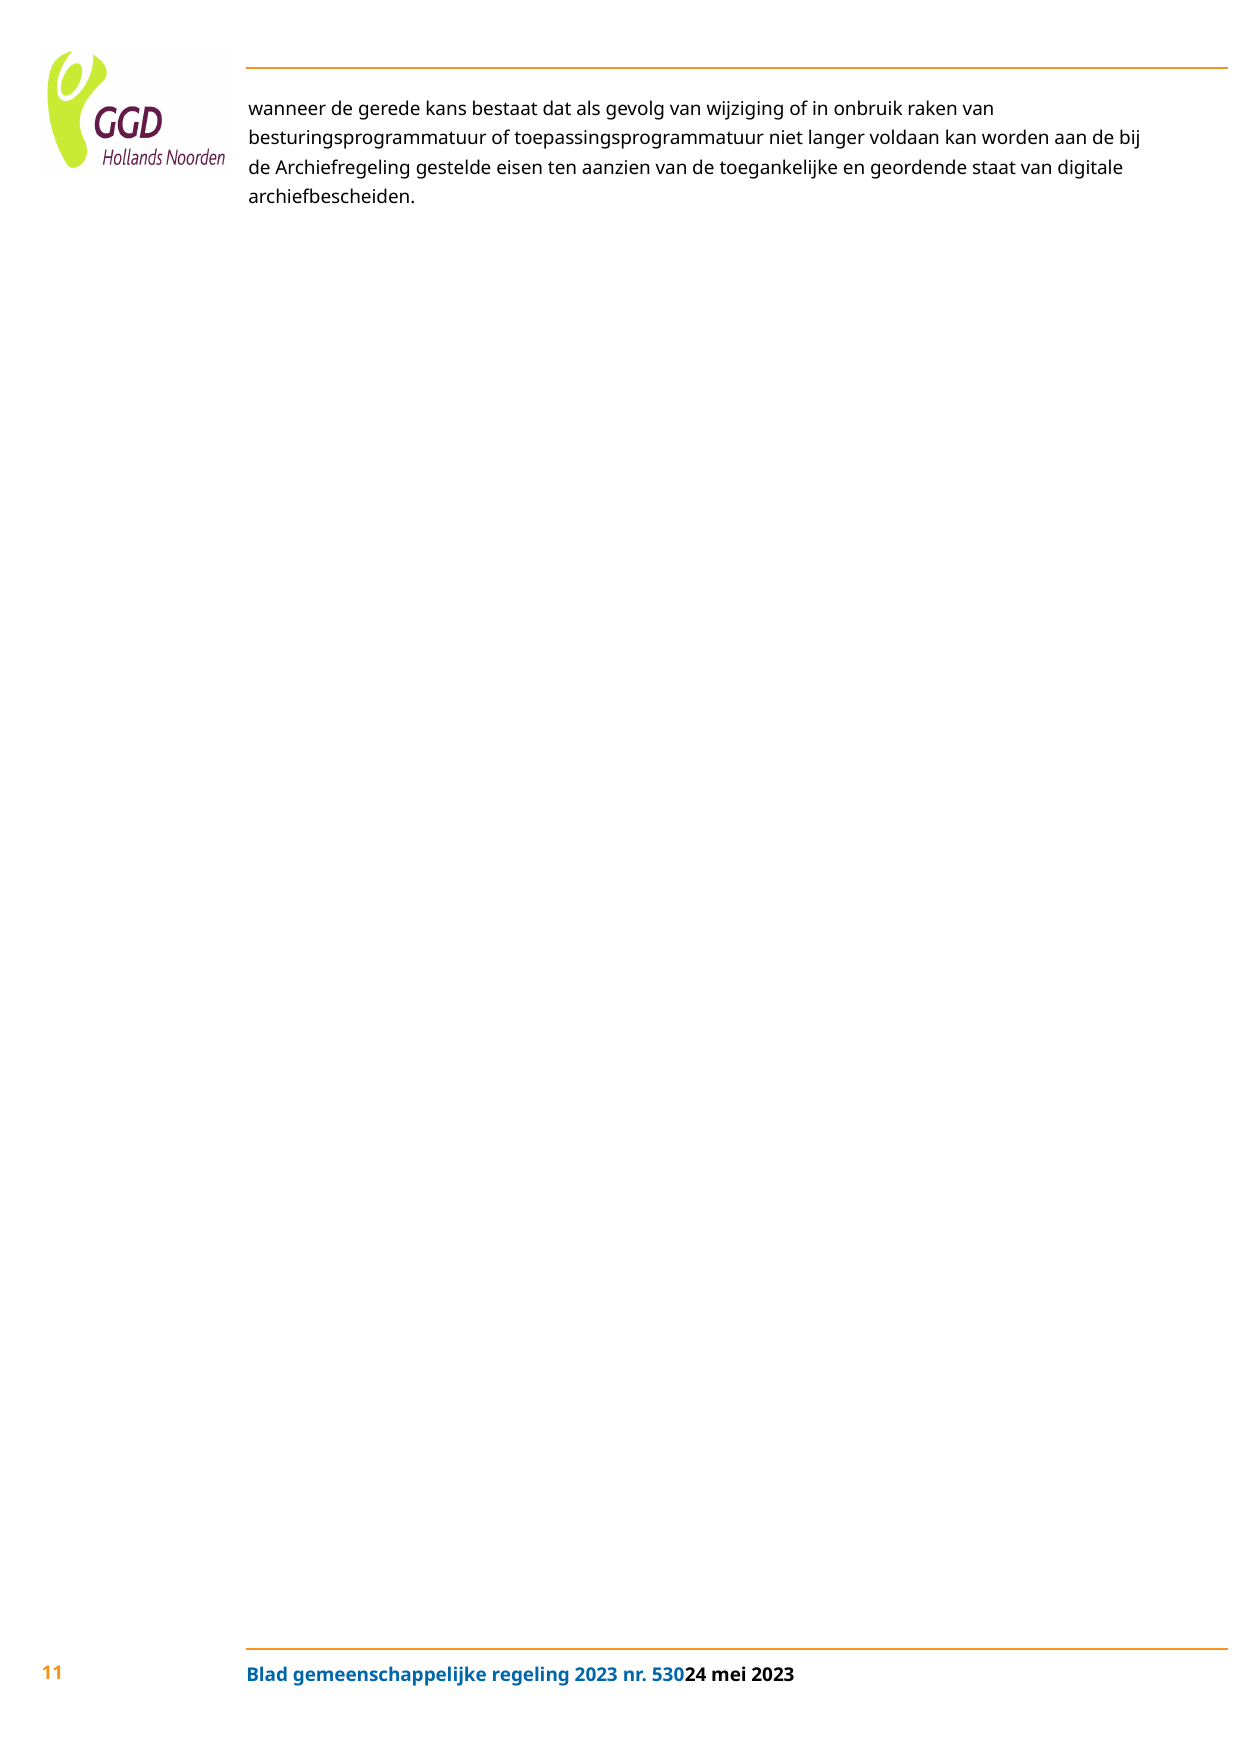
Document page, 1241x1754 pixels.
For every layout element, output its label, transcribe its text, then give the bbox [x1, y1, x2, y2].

text wanneer de gerede kans bestaat dat als gevolg van wijziging of in onbruik raken van besturingsprogrammatuur of toepassingsprogrammatuur niet langer voldaan kan worden aan de bij de Archiefregeling gestelde eisen ten aanzien van de toegankelijke en geordende staat van digitale archiefbescheiden. [248, 95, 1152, 209]
picture [41, 47, 231, 172]
